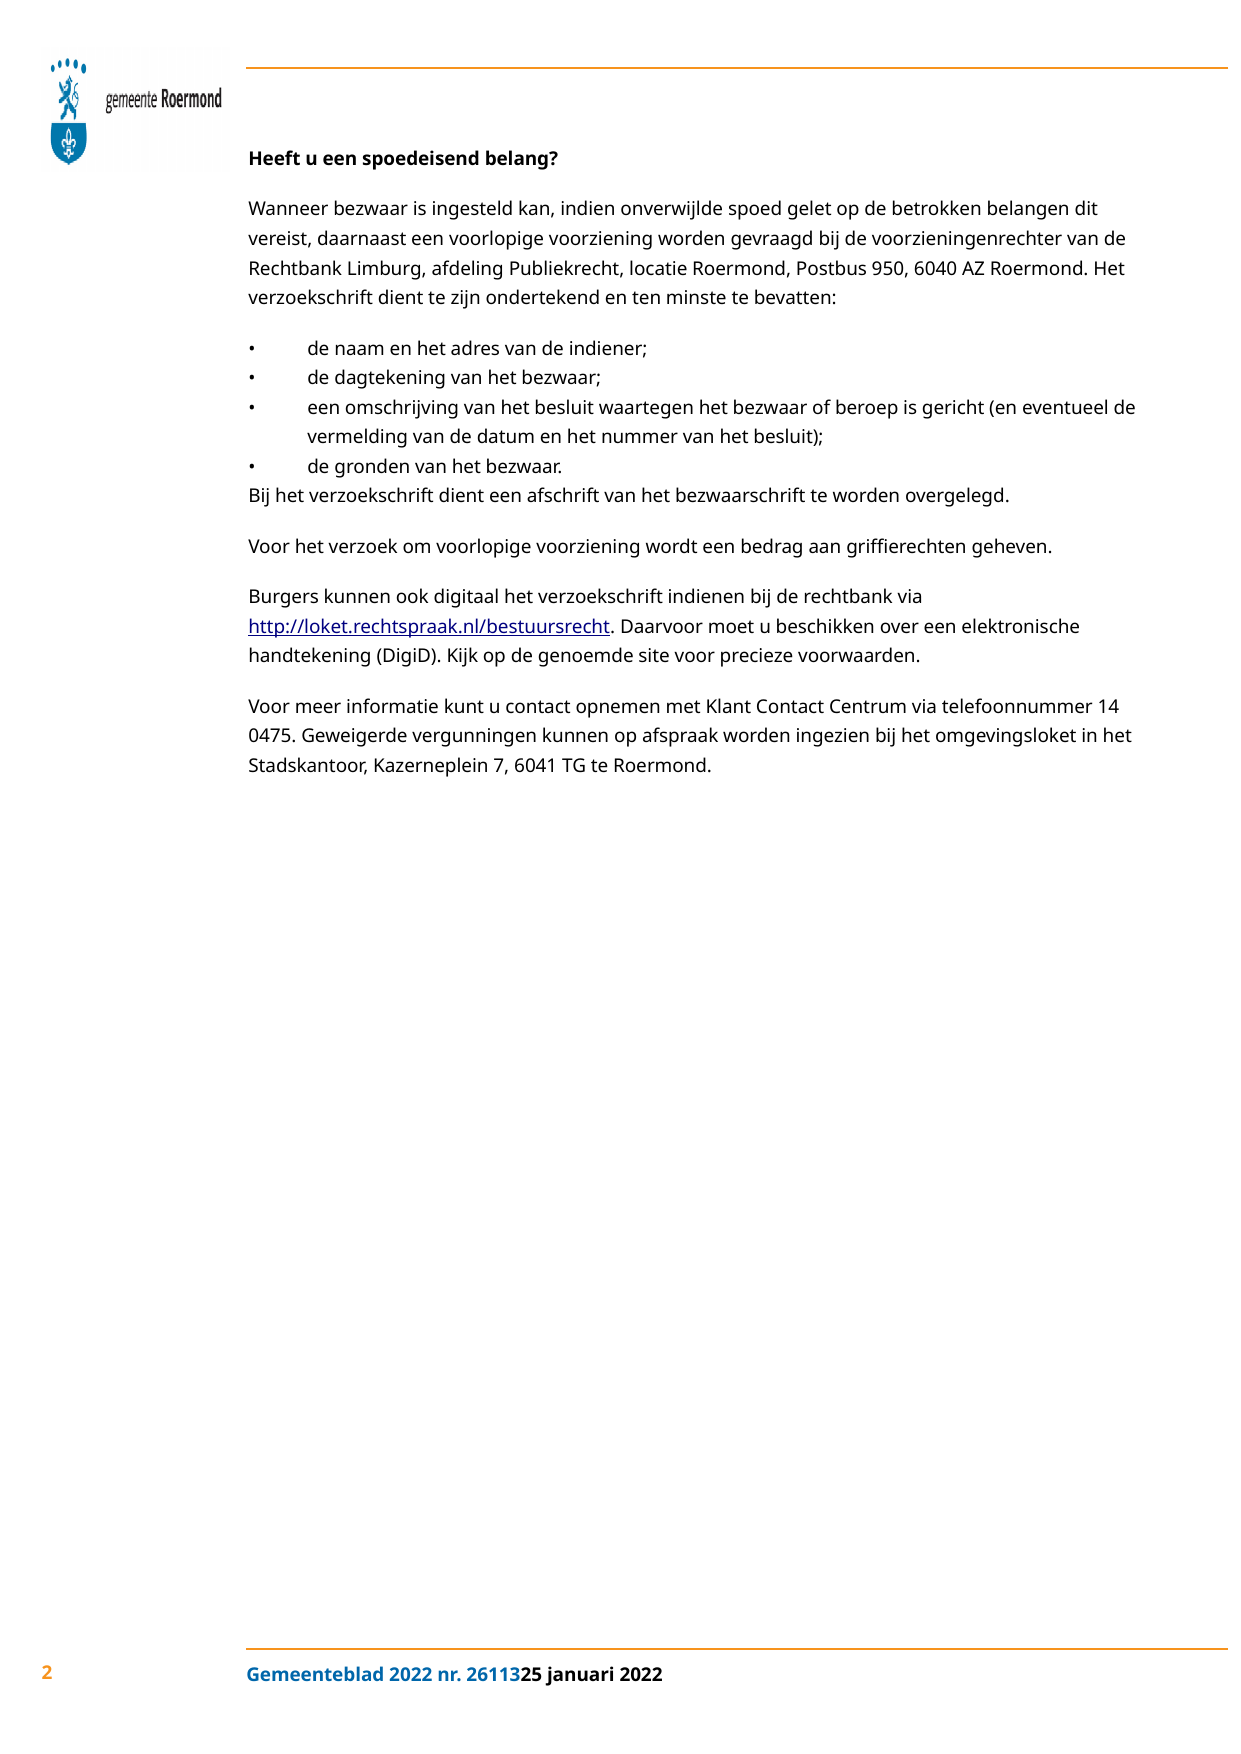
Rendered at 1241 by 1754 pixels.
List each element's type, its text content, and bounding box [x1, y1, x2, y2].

text Wanneer bezwaar is ingesteld kan, indien onverwijlde spoed gelet op de betrokken belangen dit vereist, daarnaast een voorlopige voorziening worden gevraagd bij de voorzieningenrechter van de Rechtbank Limburg, afdeling Publiekrecht, locatie Roermond, Postbus 950, 6040 AZ Roermond. Het verzoekschrift dient te zijn ondertekend en ten minste te bevatten: [248, 196, 1152, 310]
list de dagtekening van het bezwaar; [248, 364, 1152, 390]
list de naam en het adres van de indiener; [248, 335, 1152, 361]
text Voor het verzoek om voorlopige voorziening wordt een bedrag aan griffierechten geheven. [248, 533, 1152, 559]
text Bij het verzoekschrift dient een afschrift van het bezwaarschrift te worden overgelegd. [248, 483, 1152, 508]
text Burgers kunnen ook digitaal het verzoekschrift indienen bij de rechtbank via http://loket.rechtspraak.nl/bestuursrecht. Daarvoor moet u beschikken over een elektronische handtekening (DigiD). Kijk op de genoemde site voor precieze voorwaarden. [248, 583, 1152, 668]
list een omschrijving van het besluit waartegen het bezwaar of beroep is gericht (en eventueel de vermelding van de datum en het nummer van het besluit); [248, 394, 1152, 449]
picture [41, 47, 231, 172]
list de gronden van het bezwaar. [248, 453, 1152, 479]
text Voor meer informatie kunt u contact opnemen met Klant Contact Centrum via telefoonnummer 14 0475. Geweigerde vergunningen kunnen op afspraak worden ingezien bij het omgevingsloket in het Stadskantoor, Kazerneplein 7, 6041 TG te Roermond. [248, 693, 1152, 778]
text Heeft u een spoedeisend belang? [248, 145, 1152, 171]
